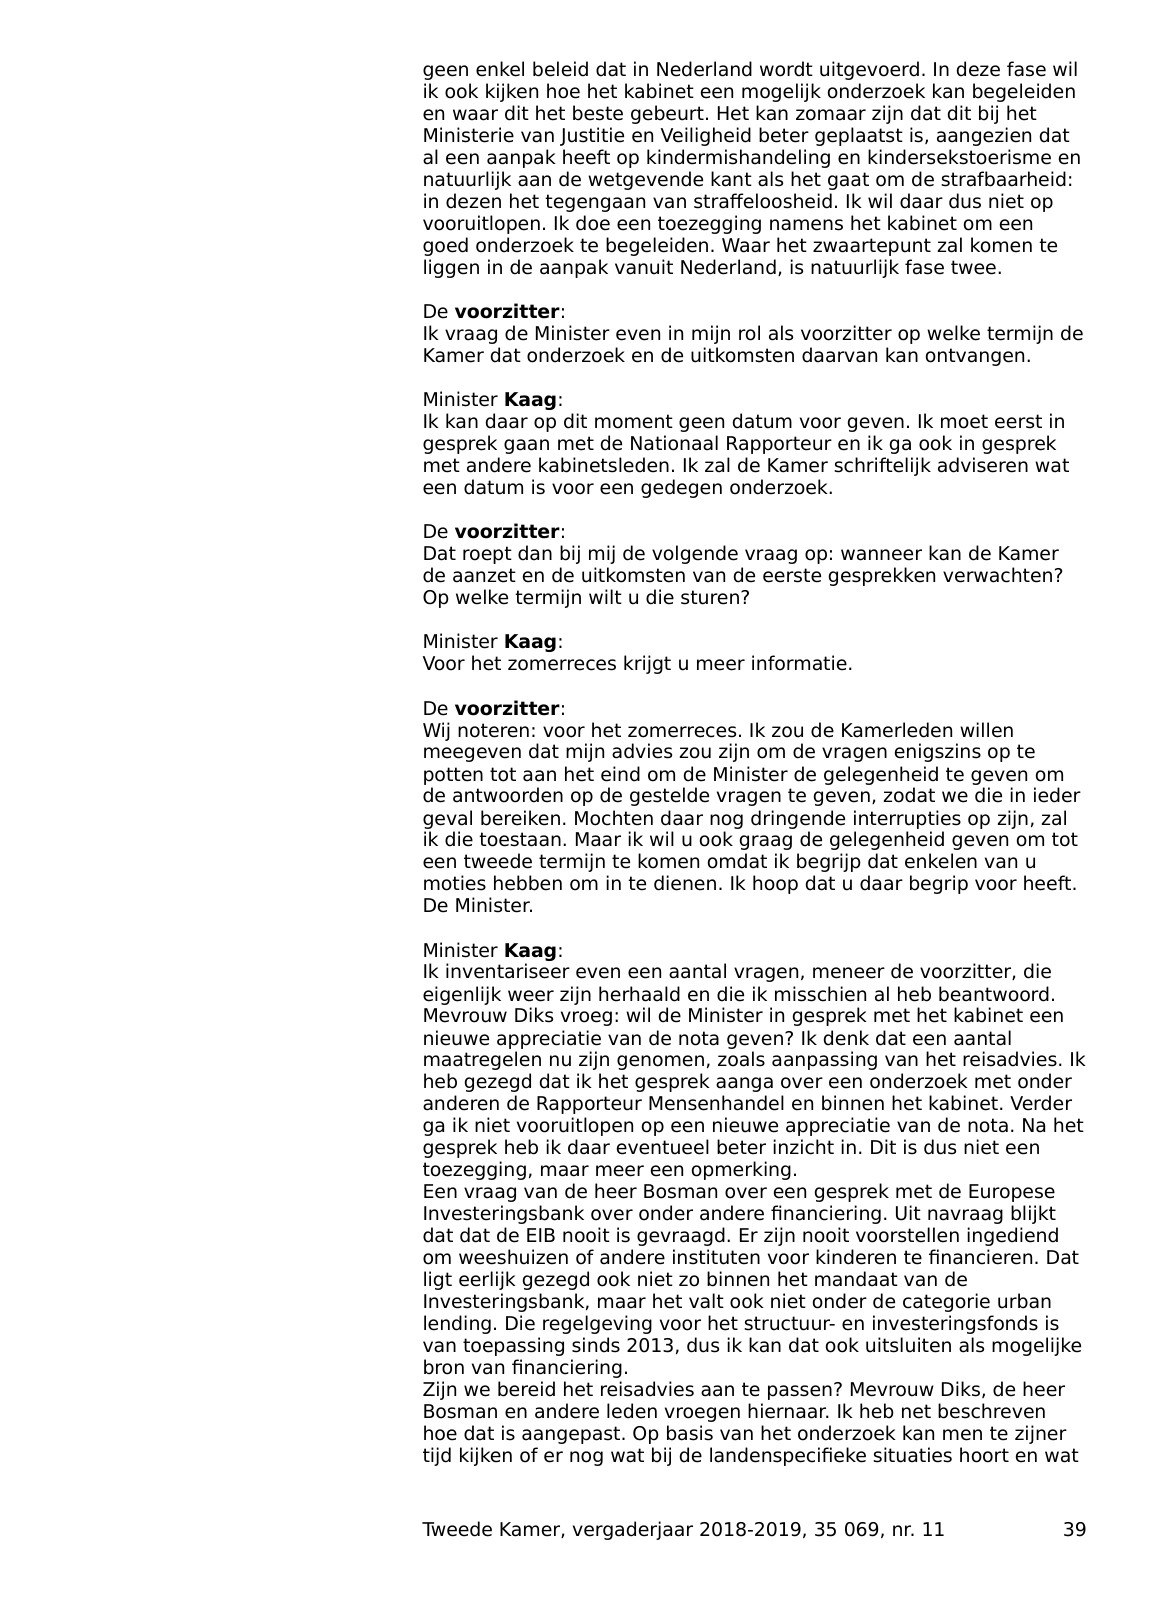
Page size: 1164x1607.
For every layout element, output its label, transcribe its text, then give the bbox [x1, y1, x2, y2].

text Minister Kaag: [422, 631, 1087, 653]
text Minister Kaag: [422, 389, 1087, 411]
text Ik kan daar op dit moment geen datum voor geven. Ik moet eerst in gesprek gaan met de Nationaal Rapporteur en ik ga ook in gesprek met andere kabinetsleden. Ik zal de Kamer schriftelijk adviseren wat een datum is voor een gedegen onderzoek. [422, 411, 1087, 499]
text Dat roept dan bij mij de volgende vraag op: wanneer kan de Kamer de aanzet en de uitkomsten van de eerste gesprekken verwachten? Op welke termijn wilt u die sturen? [422, 543, 1087, 609]
text Ik vraag de Minister even in mijn rol als voorzitter op welke termijn de Kamer dat onderzoek en de uitkomsten daarvan kan ontvangen. [422, 323, 1087, 367]
text Mevrouw Diks vroeg: wil de Minister in gesprek met het kabinet een nieuwe appreciatie van de nota geven? Ik denk dat een aantal maatregelen nu zijn genomen, zoals aanpassing van het reisadvies. Ik heb gezegd dat ik het gesprek aanga over een onderzoek met onder anderen de Rapporteur Mensenhandel en binnen het kabinet. Verder ga ik niet vooruitlopen op een nieuwe appreciatie van de nota. Na het gesprek heb ik daar eventueel beter inzicht in. Dit is dus niet een toezegging, maar meer een opmerking. [422, 1005, 1087, 1181]
text De voorzitter: [422, 521, 1087, 543]
text Ik inventariseer even een aantal vragen, meneer de voorzitter, die eigenlijk weer zijn herhaald en die ik misschien al heb beantwoord. [422, 961, 1087, 1005]
text Wij noteren: voor het zomerreces. Ik zou de Kamerleden willen meegeven dat mijn advies zou zijn om de vragen enigszins op te potten tot aan het eind om de Minister de gelegenheid te geven om de antwoorden op de gestelde vragen te geven, zodat we die in ieder geval bereiken. Mochten daar nog dringende interrupties op zijn, zal ik die toestaan. Maar ik wil u ook graag de gelegenheid geven om tot een tweede termijn te komen omdat ik begrijp dat enkelen van u moties hebben om in te dienen. Ik hoop dat u daar begrip voor heeft. [422, 719, 1087, 895]
text De voorzitter: [422, 301, 1087, 323]
text geen enkel beleid dat in Nederland wordt uitgevoerd. In deze fase wil ik ook kijken hoe het kabinet een mogelijk onderzoek kan begeleiden en waar dit het beste gebeurt. Het kan zomaar zijn dat dit bij het Ministerie van Justitie en Veiligheid beter geplaatst is, aangezien dat al een aanpak heeft op kindermishandeling en kindersekstoerisme en natuurlijk aan de wetgevende kant als het gaat om de strafbaarheid: in dezen het tegengaan van straffeloosheid. Ik wil daar dus niet op vooruitlopen. Ik doe een toezegging namens het kabinet om een goed onderzoek te begeleiden. Waar het zwaartepunt zal komen te liggen in de aanpak vanuit Nederland, is natuurlijk fase twee. [422, 59, 1087, 279]
text Een vraag van de heer Bosman over een gesprek met de Europese Investeringsbank over onder andere financiering. Uit navraag blijkt dat dat de EIB nooit is gevraagd. Er zijn nooit voorstellen ingediend om weeshuizen of andere instituten voor kinderen te financieren. Dat ligt eerlijk gezegd ook niet zo binnen het mandaat van de Investeringsbank, maar het valt ook niet onder de categorie urban lending. Die regelgeving voor het structuur- en investeringsfonds is van toepassing sinds 2013, dus ik kan dat ook uitsluiten als mogelijke bron van financiering. [422, 1181, 1087, 1379]
text Minister Kaag: [422, 939, 1087, 961]
text Voor het zomerreces krijgt u meer informatie. [422, 653, 1087, 675]
text Zijn we bereid het reisadvies aan te passen? Mevrouw Diks, de heer Bosman en andere leden vroegen hiernaar. Ik heb net beschreven hoe dat is aangepast. Op basis van het onderzoek kan men te zijner tijd kijken of er nog wat bij de landenspecifieke situaties hoort en wat [422, 1379, 1087, 1467]
text De voorzitter: [422, 697, 1087, 719]
text De Minister. [422, 895, 1087, 917]
